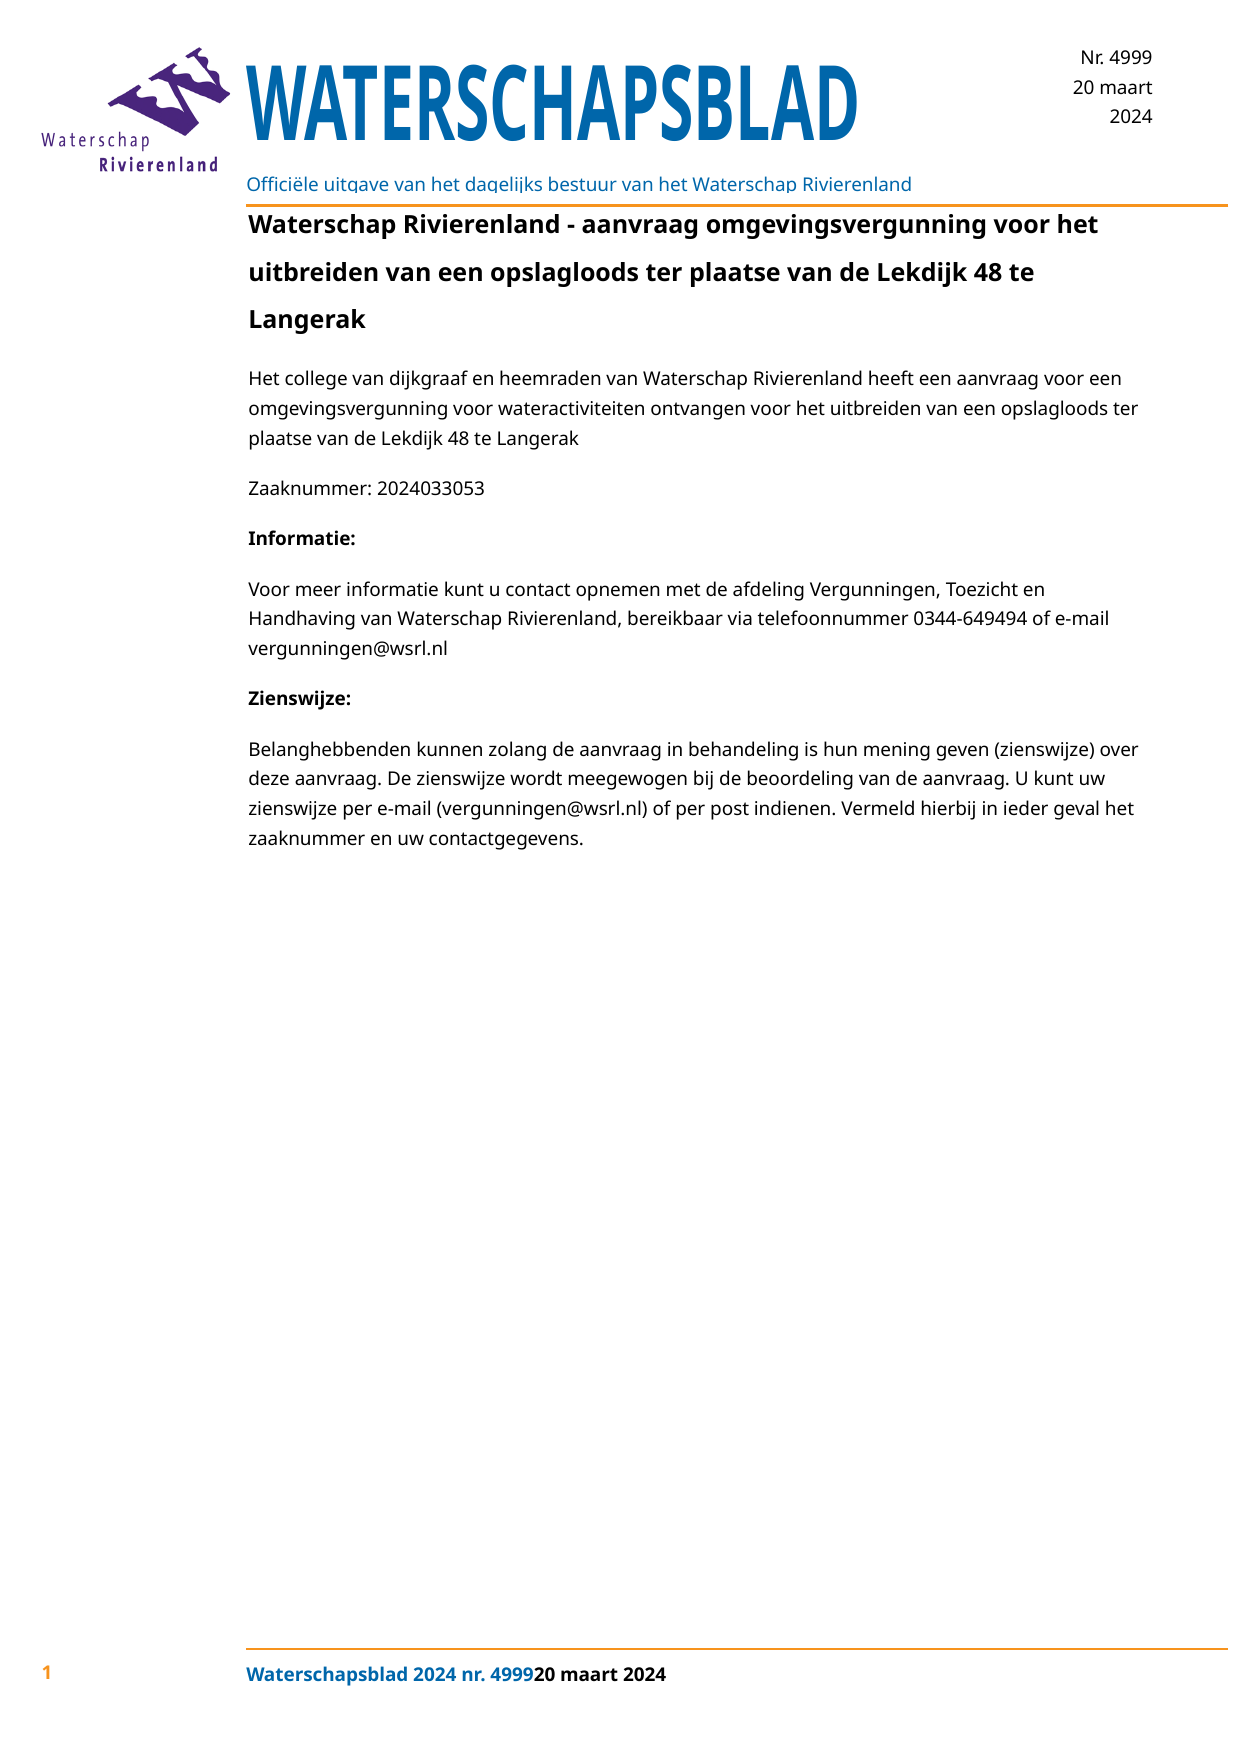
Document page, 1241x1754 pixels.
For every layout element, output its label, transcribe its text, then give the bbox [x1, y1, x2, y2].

text Zienswijze: [248, 686, 1152, 711]
text Waterschap Rivierenland - aanvraag omgevingsvergunning voor het uitbreiden van een opslagloods ter plaatse van de Lekdijk 48 te Langerak [248, 207, 1152, 336]
text Het college van dijkgraaf en heemraden van Waterschap Rivierenland heeft een aanvraag voor een omgevingsvergunning voor wateractiviteiten ontvangen voor het uitbreiden van een opslagloods ter plaatse van de Lekdijk 48 te Langerak [248, 366, 1152, 450]
text Informatie: [248, 526, 1152, 551]
text Zaaknummer: 2024033053 [248, 475, 1152, 501]
picture [41, 47, 231, 172]
text Voor meer informatie kunt u contact opnemen met de afdeling Vergunningen, Toezicht en Handhaving van Waterschap Rivierenland, bereikbaar via telefoonnummer 0344-649494 of e-mail vergunningen@wsrl.nl [248, 576, 1152, 661]
text Belanghebbenden kunnen zolang de aanvraag in behandeling is hun mening geven (zienswijze) over deze aanvraag. De zienswijze wordt meegewogen bij de beoordeling van de aanvraag. U kunt uw zienswijze per e-mail (vergunningen@wsrl.nl) of per post indienen. Vermeld hierbij in ieder geval het zaaknummer en uw contactgegevens. [248, 736, 1152, 850]
